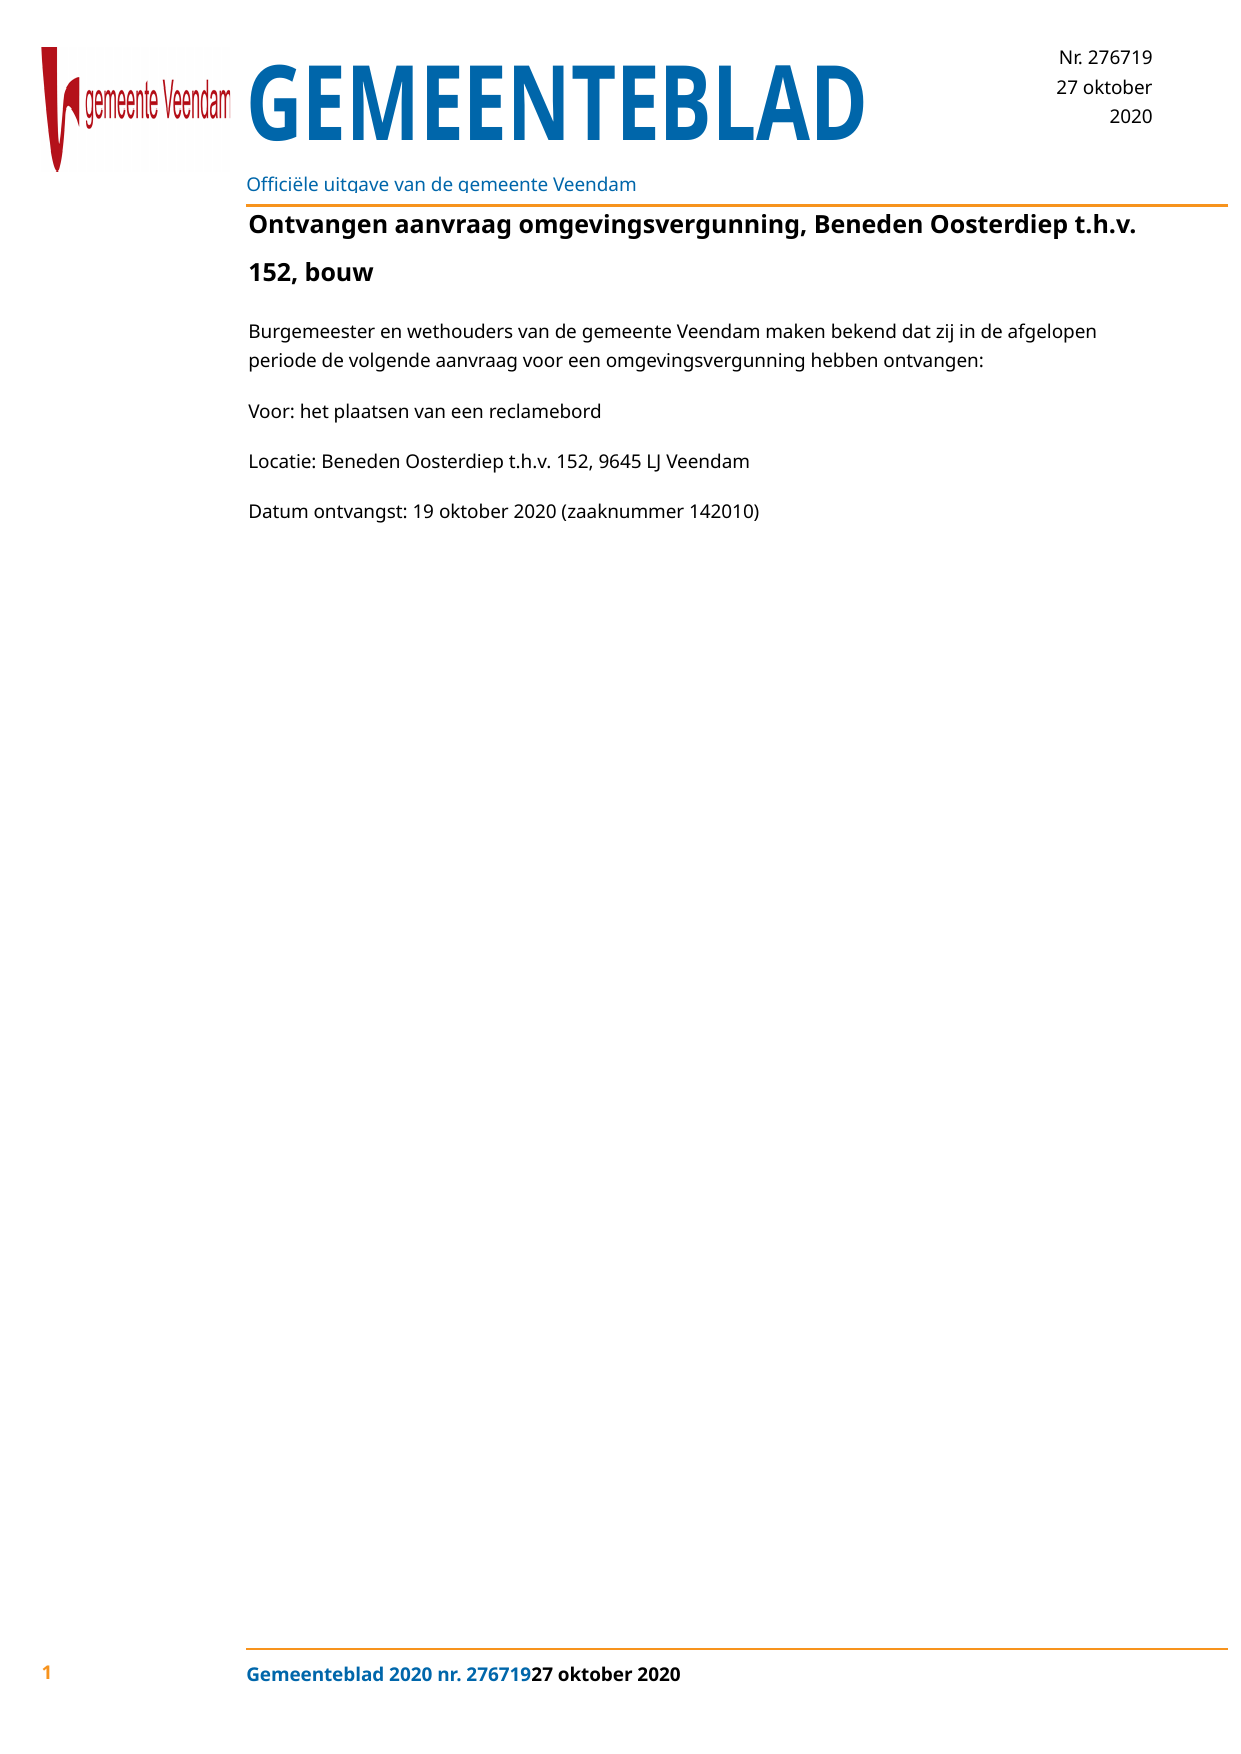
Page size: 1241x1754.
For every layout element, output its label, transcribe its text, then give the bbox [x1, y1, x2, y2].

text Locatie: Beneden Oosterdiep t.h.v. 152, 9645 LJ Veendam [248, 448, 1152, 474]
picture [41, 47, 231, 172]
text Voor: het plaatsen van een reclamebord [248, 398, 1152, 424]
text Ontvangen aanvraag omgevingsvergunning, Beneden Oosterdiep t.h.v. 152, bouw [248, 207, 1152, 288]
text Datum ontvangst: 19 oktober 2020 (zaaknummer 142010) [248, 499, 1152, 524]
text Burgemeester en wethouders van de gemeente Veendam maken bekend dat zij in de afgelopen periode de volgende aanvraag voor een omgevingsvergunning hebben ontvangen: [248, 318, 1152, 373]
